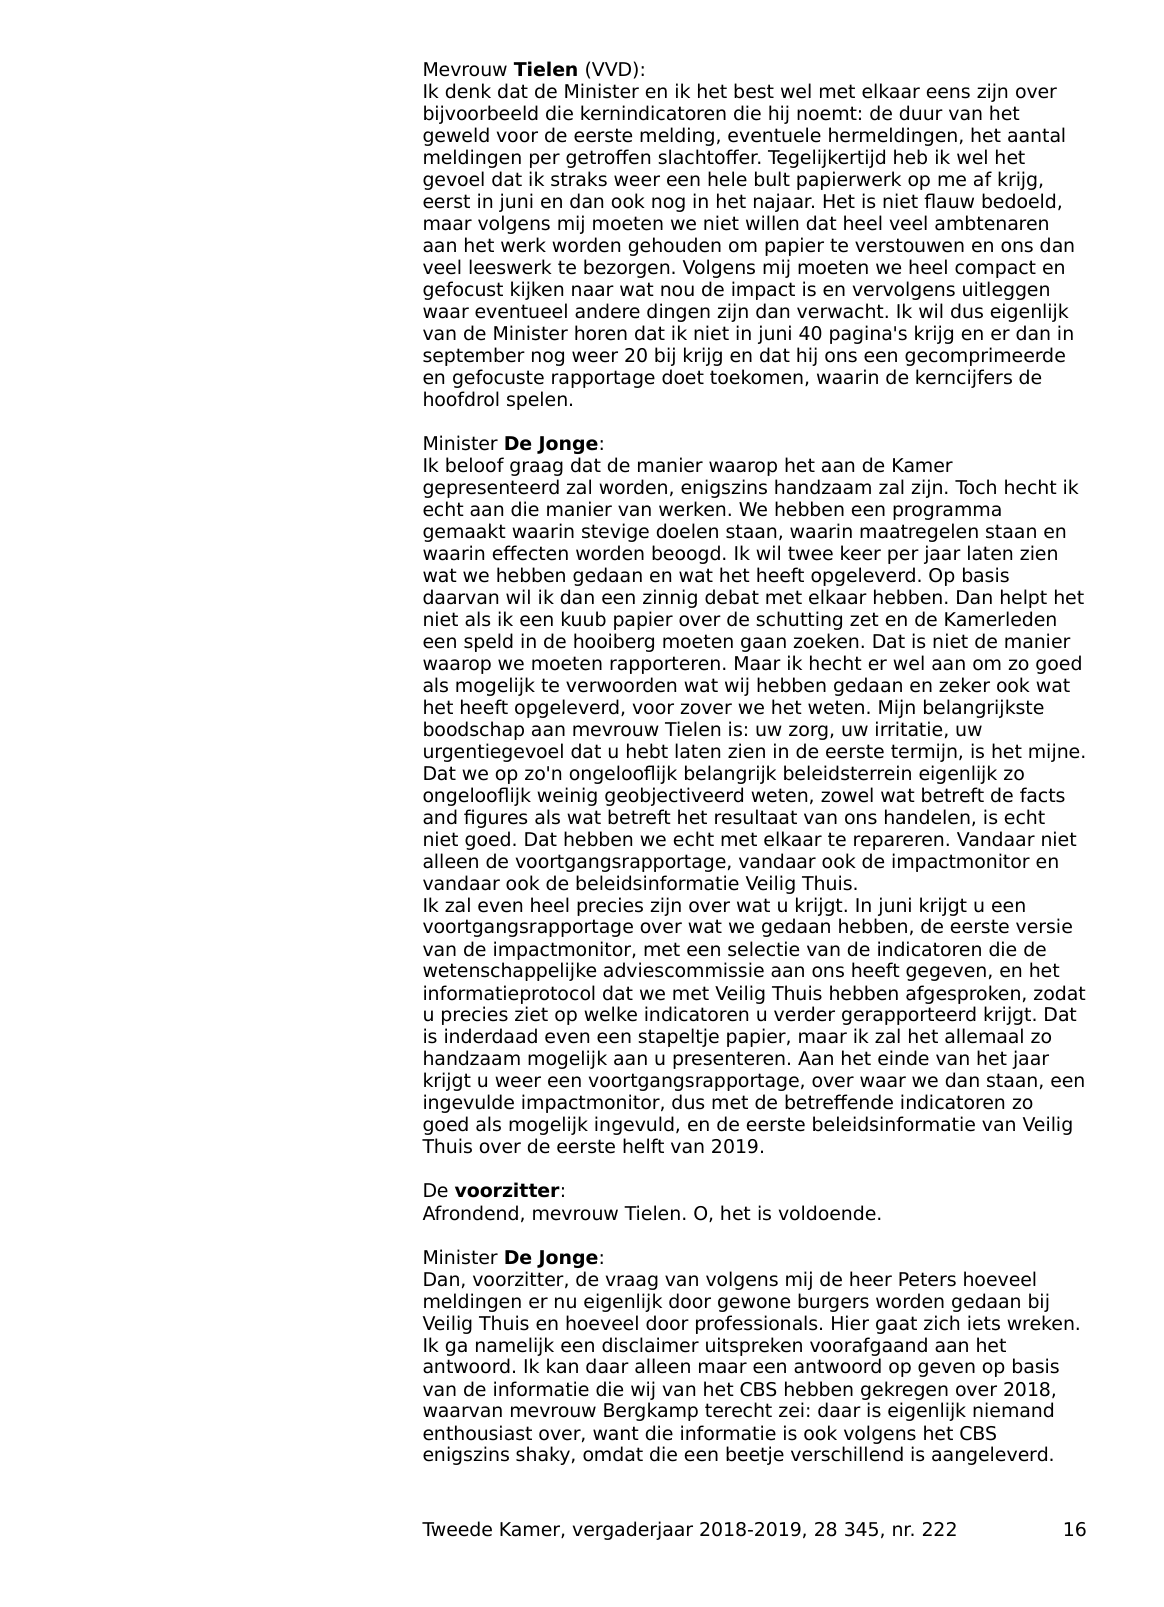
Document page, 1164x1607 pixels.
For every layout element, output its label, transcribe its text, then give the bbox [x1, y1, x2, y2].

text Dan, voorzitter, de vraag van volgens mij de heer Peters hoeveel meldingen er nu eigenlijk door gewone burgers worden gedaan bij Veilig Thuis en hoeveel door professionals. Hier gaat zich iets wreken. Ik ga namelijk een disclaimer uitspreken voorafgaand aan het antwoord. Ik kan daar alleen maar een antwoord op geven op basis van de informatie die wij van het CBS hebben gekregen over 2018, waarvan mevrouw Bergkamp terecht zei: daar is eigenlijk niemand enthousiast over, want die informatie is ook volgens het CBS enigszins shaky, omdat die een beetje verschillend is aangeleverd. [422, 1268, 1087, 1466]
text Ik denk dat de Minister en ik het best wel met elkaar eens zijn over bijvoorbeeld die kernindicatoren die hij noemt: de duur van het geweld voor de eerste melding, eventuele hermeldingen, het aantal meldingen per getroffen slachtoffer. Tegelijkertijd heb ik wel het gevoel dat ik straks weer een hele bult papierwerk op me af krijg, eerst in juni en dan ook nog in het najaar. Het is niet flauw bedoeld, maar volgens mij moeten we niet willen dat heel veel ambtenaren aan het werk worden gehouden om papier te verstouwen en ons dan veel leeswerk te bezorgen. Volgens mij moeten we heel compact en gefocust kijken naar wat nou de impact is en vervolgens uitleggen waar eventueel andere dingen zijn dan verwacht. Ik wil dus eigenlijk van de Minister horen dat ik niet in juni 40 pagina's krijg en er dan in september nog weer 20 bij krijg en dat hij ons een gecomprimeerde en gefocuste rapportage doet toekomen, waarin de kerncijfers de hoofdrol spelen. [422, 81, 1087, 411]
text Minister De Jonge: [422, 433, 1087, 455]
text De voorzitter: [422, 1180, 1087, 1202]
text Afrondend, mevrouw Tielen. O, het is voldoende. [422, 1202, 1087, 1224]
text Ik beloof graag dat de manier waarop het aan de Kamer gepresenteerd zal worden, enigszins handzaam zal zijn. Toch hecht ik echt aan die manier van werken. We hebben een programma gemaakt waarin stevige doelen staan, waarin maatregelen staan en waarin effecten worden beoogd. Ik wil twee keer per jaar laten zien wat we hebben gedaan en wat het heeft opgeleverd. Op basis daarvan wil ik dan een zinnig debat met elkaar hebben. Dan helpt het niet als ik een kuub papier over de schutting zet en de Kamerleden een speld in de hooiberg moeten gaan zoeken. Dat is niet de manier waarop we moeten rapporteren. Maar ik hecht er wel aan om zo goed als mogelijk te verwoorden wat wij hebben gedaan en zeker ook wat het heeft opgeleverd, voor zover we het weten. Mijn belangrijkste boodschap aan mevrouw Tielen is: uw zorg, uw irritatie, uw urgentiegevoel dat u hebt laten zien in de eerste termijn, is het mijne. Dat we op zo'n ongelooflijk belangrijk beleidsterrein eigenlijk zo ongelooflijk weinig geobjectiveerd weten, zowel wat betreft de facts and figures als wat betreft het resultaat van ons handelen, is echt niet goed. Dat hebben we echt met elkaar te repareren. Vandaar niet alleen de voortgangsrapportage, vandaar ook de impactmonitor en vandaar ook de beleidsinformatie Veilig Thuis. [422, 455, 1087, 894]
text Minister De Jonge: [422, 1247, 1087, 1268]
text Mevrouw Tielen (VVD): [422, 59, 1087, 81]
text Ik zal even heel precies zijn over wat u krijgt. In juni krijgt u een voortgangsrapportage over wat we gedaan hebben, de eerste versie van de impactmonitor, met een selectie van de indicatoren die de wetenschappelijke adviescommissie aan ons heeft gegeven, en het informatieprotocol dat we met Veilig Thuis hebben afgesproken, zodat u precies ziet op welke indicatoren u verder gerapporteerd krijgt. Dat is inderdaad even een stapeltje papier, maar ik zal het allemaal zo handzaam mogelijk aan u presenteren. Aan het einde van het jaar krijgt u weer een voortgangsrapportage, over waar we dan staan, een ingevulde impactmonitor, dus met de betreffende indicatoren zo goed als mogelijk ingevuld, en de eerste beleidsinformatie van Veilig Thuis over de eerste helft van 2019. [422, 894, 1087, 1158]
